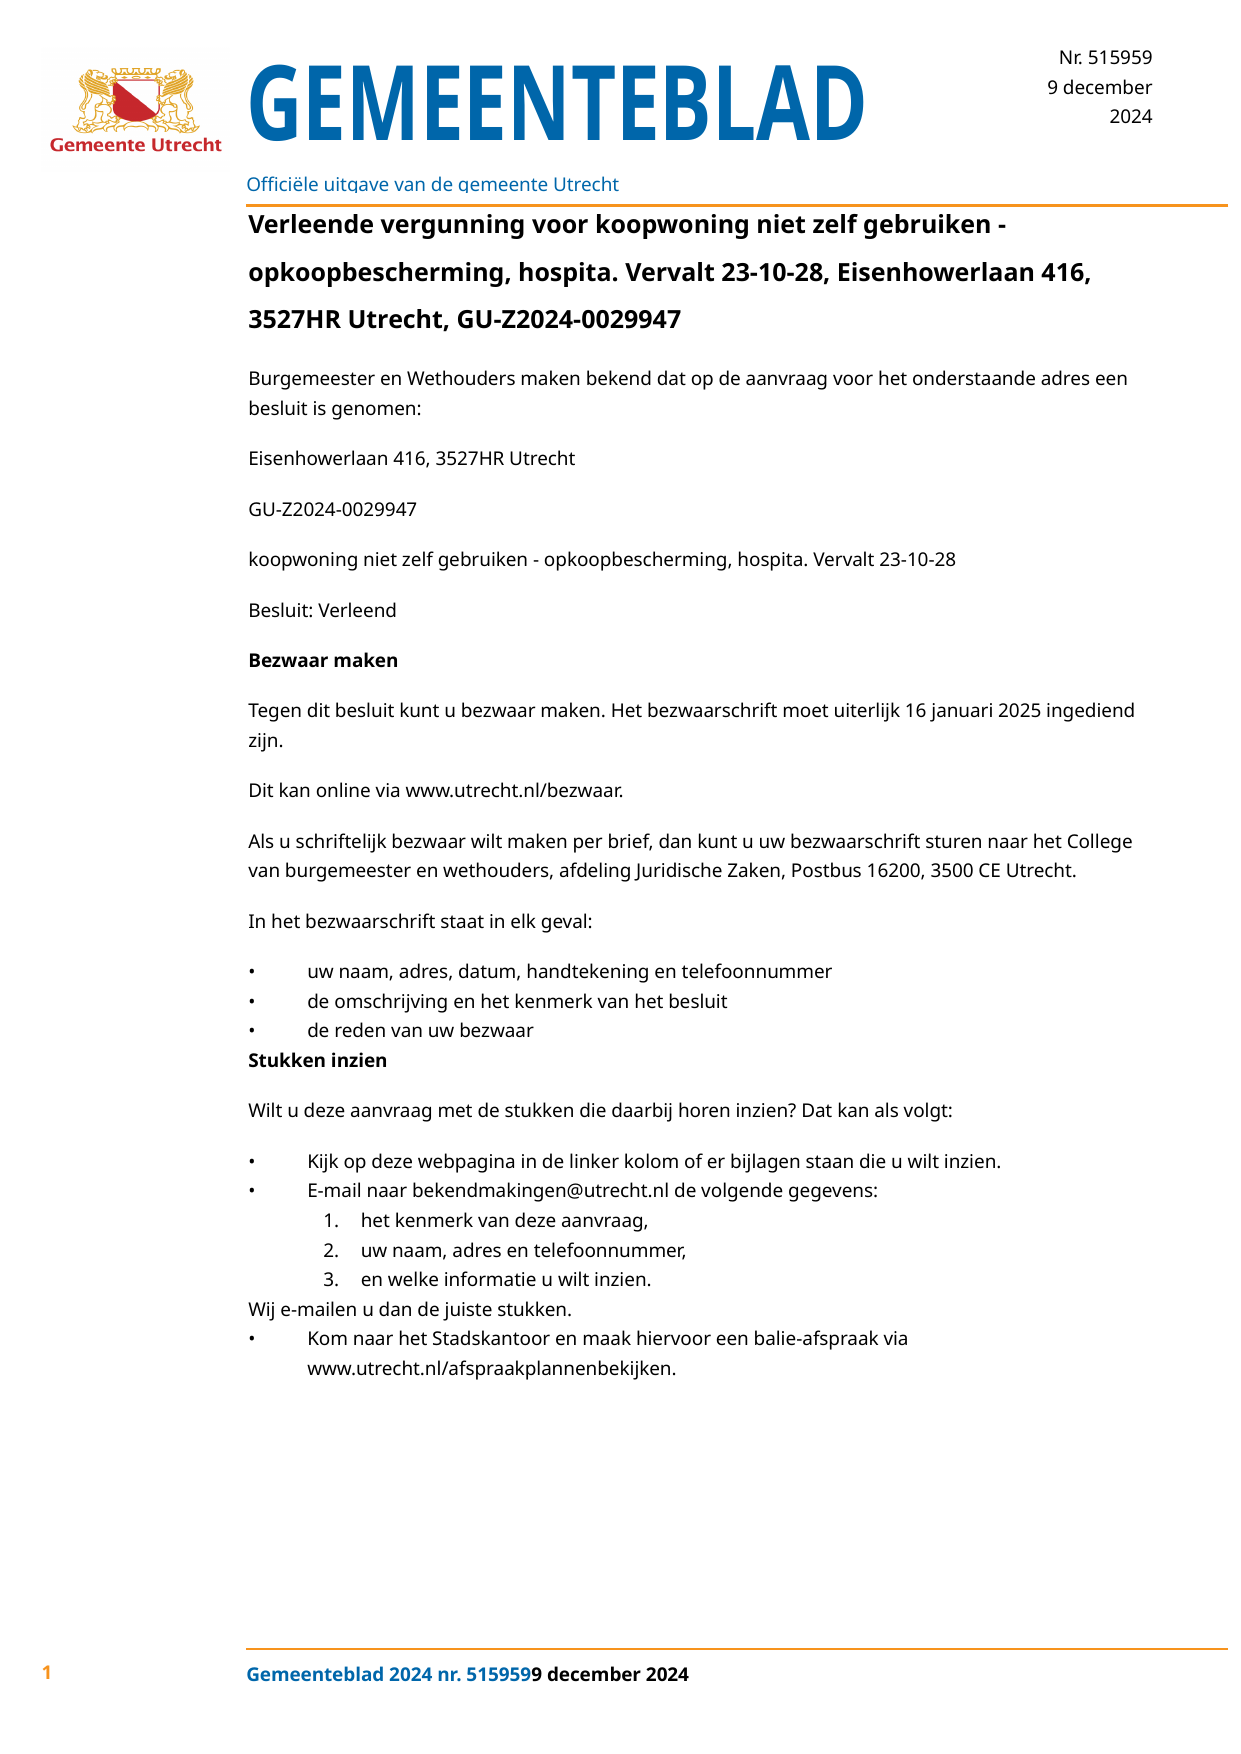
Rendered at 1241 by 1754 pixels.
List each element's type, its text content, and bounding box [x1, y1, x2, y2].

text Als u schriftelijk bezwaar wilt maken per brief, dan kunt u uw bezwaarschrift sturen naar het College van burgemeester en wethouders, afdeling Juridische Zaken, Postbus 16200, 3500 CE Utrecht. [248, 828, 1152, 883]
list de reden van uw bezwaar [248, 1018, 1152, 1043]
text In het bezwaarschrift staat in elk geval: [248, 908, 1152, 934]
list Kijk op deze webpagina in de linker kolom of er bijlagen staan die u wilt inzien. [248, 1148, 1152, 1174]
list uw naam, adres en telefoonnummer, [323, 1237, 1152, 1262]
text Eisenhowerlaan 416, 3527HR Utrecht [248, 446, 1152, 471]
text Besluit: Verleend [248, 597, 1152, 622]
list E-mail naar bekendmakingen@utrecht.nl de volgende gegevens: [248, 1178, 1152, 1203]
list Kom naar het Stadskantoor en maak hiervoor een balie-afspraak via www.utrecht.nl/afspraakplannenbekijken. [248, 1326, 1152, 1381]
text Tegen dit besluit kunt u bezwaar maken. Het bezwaarschrift moet uiterlijk 16 januari 2025 ingediend zijn. [248, 698, 1152, 753]
picture [41, 47, 231, 172]
text Burgemeester en Wethouders maken bekend dat op de aanvraag voor het onderstaande adres een besluit is genomen: [248, 366, 1152, 421]
text GU-Z2024-0029947 [248, 496, 1152, 522]
text Dit kan online via www.utrecht.nl/bezwaar. [248, 778, 1152, 803]
text Bezwaar maken [248, 647, 1152, 673]
list uw naam, adres, datum, handtekening en telefoonnummer [248, 958, 1152, 984]
text Stukken inzien [248, 1047, 1152, 1073]
text koopwoning niet zelf gebruiken - opkoopbescherming, hospita. Vervalt 23-10-28 [248, 546, 1152, 572]
list het kenmerk van deze aanvraag, [323, 1207, 1152, 1233]
text Wij e-mailen u dan de juiste stukken. [248, 1296, 1152, 1322]
text Verleende vergunning voor koopwoning niet zelf gebruiken - opkoopbescherming, hospita. Vervalt 23-10-28, Eisenhowerlaan 416, 3527HR Utrecht, GU-Z2024-0029947 [248, 207, 1152, 336]
list de omschrijving en het kenmerk van het besluit [248, 988, 1152, 1014]
list en welke informatie u wilt inzien. [323, 1266, 1152, 1292]
text Wilt u deze aanvraag met de stukken die daarbij horen inzien? Dat kan als volgt: [248, 1098, 1152, 1123]
